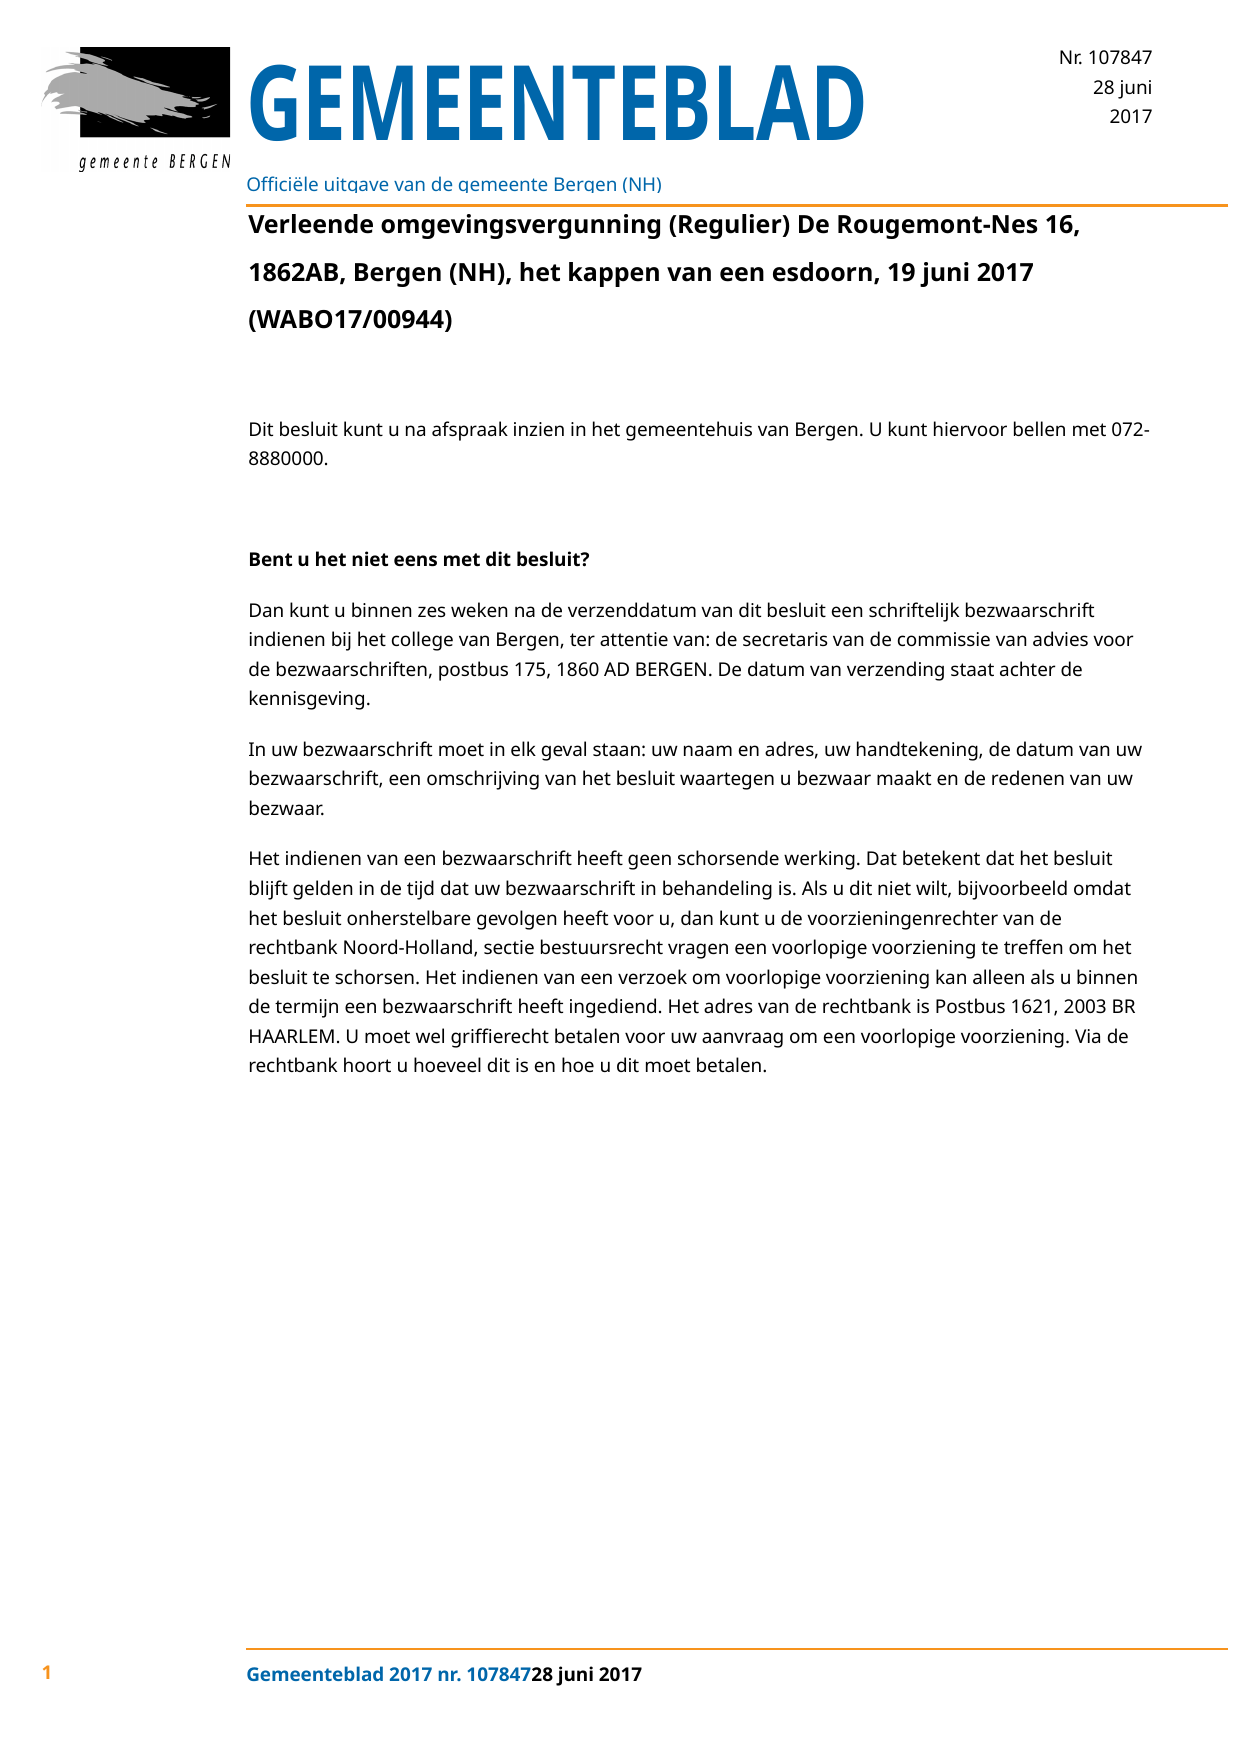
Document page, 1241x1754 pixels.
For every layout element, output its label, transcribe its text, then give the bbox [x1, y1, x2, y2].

picture [41, 47, 231, 172]
text Het indienen van een bezwaarschrift heeft geen schorsende werking. Dat betekent dat het besluit blijft gelden in de tijd dat uw bezwaarschrift in behandeling is. Als u dit niet wilt, bijvoorbeeld omdat het besluit onherstelbare gevolgen heeft voor u, dan kunt u de voorzieningenrechter van de rechtbank Noord-Holland, sectie bestuursrecht vragen een voorlopige voorziening te treffen om het besluit te schorsen. Het indienen van een verzoek om voorlopige voorziening kan alleen als u binnen de termijn een bezwaarschrift heeft ingediend. Het adres van de rechtbank is Postbus 1621, 2003 BR HAARLEM. U moet wel griffierecht betalen voor uw aanvraag om een voorlopige voorziening. Via de rechtbank hoort u hoeveel dit is en hoe u dit moet betalen. [248, 846, 1152, 1078]
text Bent u het niet eens met dit besluit? [248, 546, 1152, 572]
text Verleende omgevingsvergunning (Regulier) De Rougemont-Nes 16, 1862AB, Bergen (NH), het kappen van een esdoorn, 19 juni 2017 (WABO17/00944) [248, 207, 1152, 336]
text Dan kunt u binnen zes weken na de verzenddatum van dit besluit een schriftelijk bezwaarschrift indienen bij het college van Bergen, ter attentie van: de secretaris van de commissie van advies voor de bezwaarschriften, postbus 175, 1860 AD BERGEN. De datum van verzending staat achter de kennisgeving. [248, 597, 1152, 711]
text Dit besluit kunt u na afspraak inzien in het gemeentehuis van Bergen. U kunt hiervoor bellen met 072-8880000. [248, 416, 1152, 471]
text In uw bezwaarschrift moet in elk geval staan: uw naam en adres, uw handtekening, de datum van uw bezwaarschrift, een omschrijving van het besluit waartegen u bezwaar maakt en de redenen van uw bezwaar. [248, 736, 1152, 821]
